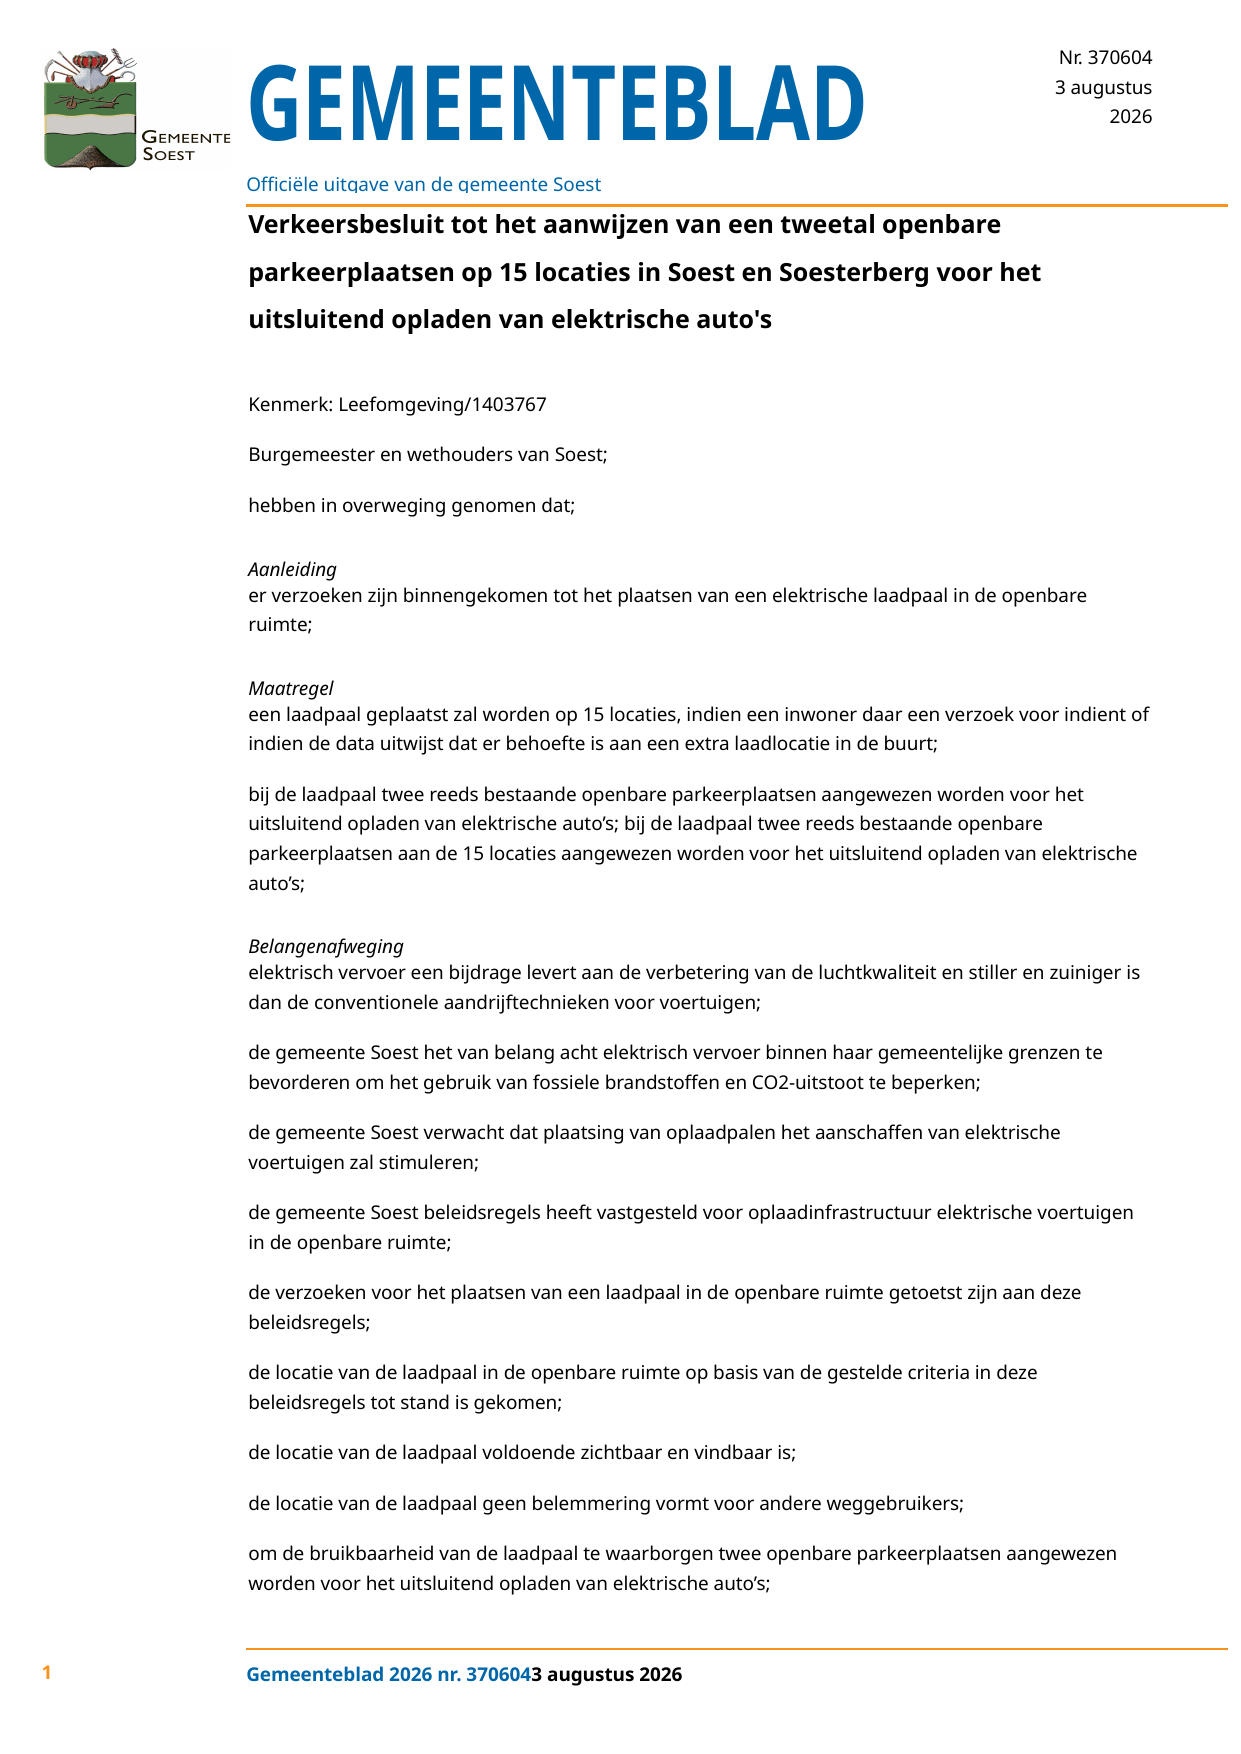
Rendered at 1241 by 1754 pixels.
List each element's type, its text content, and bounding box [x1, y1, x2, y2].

text de gemeente Soest verwacht dat plaatsing van oplaadpalen het aanschaffen van elektrische voertuigen zal stimuleren; [248, 1119, 1152, 1175]
text de gemeente Soest het van belang acht elektrisch vervoer binnen haar gemeentelijke grenzen te bevorderen om het gebruik van fossiele brandstoffen en CO2-uitstoot te beperken; [248, 1039, 1152, 1095]
text bij de laadpaal twee reeds bestaande openbare parkeerplaatsen aangewezen worden voor het uitsluitend opladen van elektrische auto’s; bij de laadpaal twee reeds bestaande openbare parkeerplaatsen aan de 15 locaties aangewezen worden voor het uitsluitend opladen van elektrische auto’s; [248, 781, 1152, 896]
text Aanleiding [248, 556, 1152, 582]
text elektrisch vervoer een bijdrage levert aan de verbetering van de luchtkwaliteit en stiller en zuiniger is dan de conventionele aandrijftechnieken voor voertuigen; [248, 959, 1152, 1015]
text de gemeente Soest beleidsregels heeft vastgesteld voor oplaadinfrastructuur elektrische voertuigen in de openbare ruimte; [248, 1199, 1152, 1255]
text de locatie van de laadpaal voldoende zichtbaar en vindbaar is; [248, 1439, 1152, 1465]
text hebben in overweging genomen dat; [248, 492, 1152, 518]
text om de bruikbaarheid van de laadpaal te waarborgen twee openbare parkeerplaatsen aangewezen worden voor het uitsluitend opladen van elektrische auto’s; [248, 1540, 1152, 1596]
text de verzoeken voor het plaatsen van een laadpaal in de openbare ruimte getoetst zijn aan deze beleidsregels; [248, 1279, 1152, 1335]
picture [41, 47, 231, 172]
text Burgemeester en wethouders van Soest; [248, 442, 1152, 467]
text Kenmerk: Leefomgeving/1403767 [248, 391, 1152, 417]
text een laadpaal geplaatst zal worden op 15 locaties, indien een inwoner daar een verzoek voor indient of indien de data uitwijst dat er behoefte is aan een extra laadlocatie in de buurt; [248, 701, 1152, 756]
text Verkeersbesluit tot het aanwijzen van een tweetal openbare parkeerplaatsen op 15 locaties in Soest en Soesterberg voor het uitsluitend opladen van elektrische auto's [248, 207, 1152, 336]
text Maatregel [248, 675, 1152, 701]
text Belangenafweging [248, 934, 1152, 959]
text er verzoeken zijn binnengekomen tot het plaatsen van een elektrische laadpaal in de openbare ruimte; [248, 582, 1152, 637]
text de locatie van de laadpaal geen belemmering vormt voor andere weggebruikers; [248, 1490, 1152, 1516]
text de locatie van de laadpaal in de openbare ruimte op basis van de gestelde criteria in deze beleidsregels tot stand is gekomen; [248, 1359, 1152, 1415]
